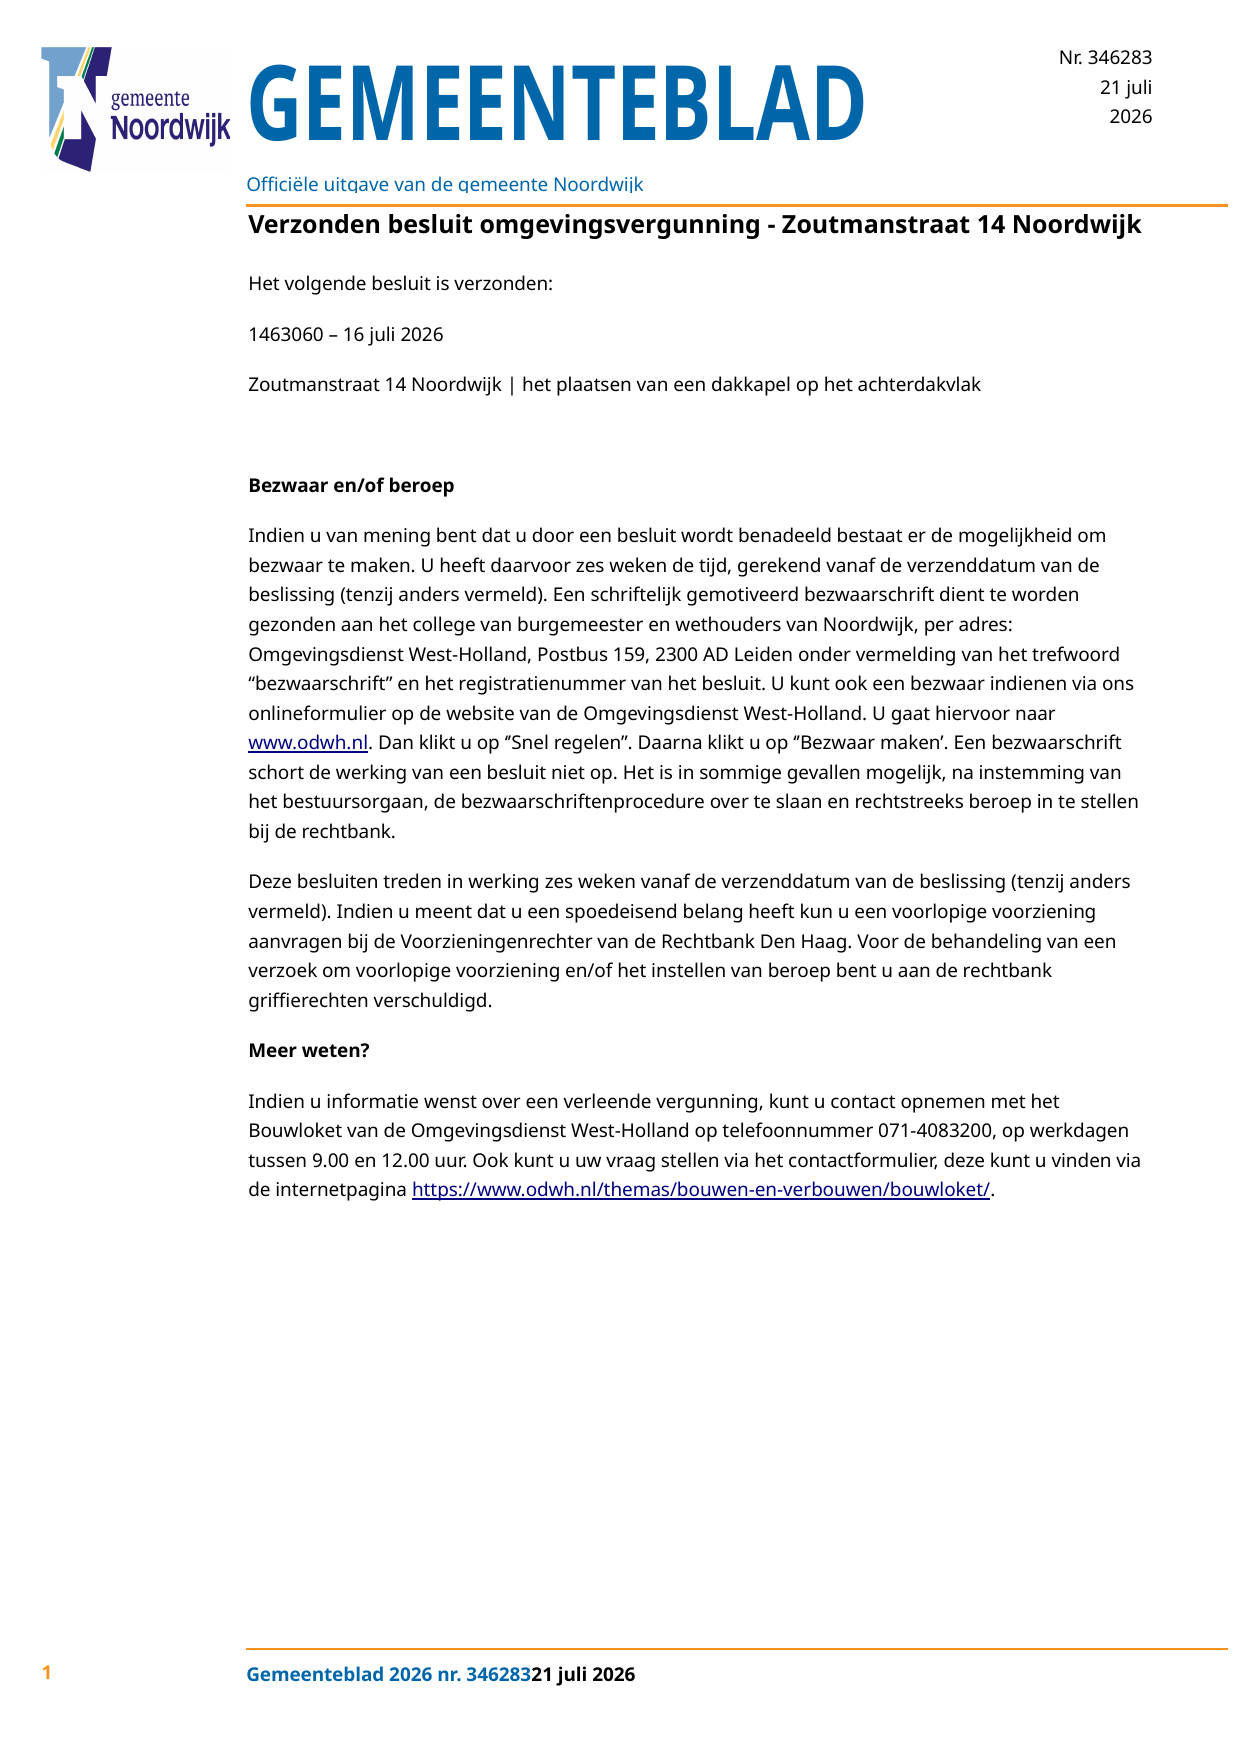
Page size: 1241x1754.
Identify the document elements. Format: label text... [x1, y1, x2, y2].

text Bezwaar en/of beroep [248, 472, 1152, 498]
text Indien u informatie wenst over een verleende vergunning, kunt u contact opnemen met het Bouwloket van de Omgevingsdienst West-Holland op telefoonnummer 071-4083200, op werkdagen tussen 9.00 en 12.00 uur. Ook kunt u uw vraag stellen via het contactformulier, deze kunt u vinden via de internetpagina https://www.odwh.nl/themas/bouwen-en-verbouwen/bouwloket/. [248, 1088, 1152, 1202]
text Deze besluiten treden in werking zes weken vanaf de verzenddatum van de beslissing (tenzij anders vermeld). Indien u meent dat u een spoedeisend belang heeft kun u een voorlopige voorziening aanvragen bij de Voorzieningenrechter van de Rechtbank Den Haag. Voor de behandeling van een verzoek om voorlopige voorziening en/of het instellen van beroep bent u aan de rechtbank griffierechten verschuldigd. [248, 869, 1152, 1013]
text Verzonden besluit omgevingsvergunning - Zoutmanstraat 14 Noordwijk [248, 207, 1152, 241]
text Indien u van mening bent dat u door een besluit wordt benadeeld bestaat er de mogelijkheid om bezwaar te maken. U heeft daarvoor zes weken de tijd, gerekend vanaf de verzenddatum van de beslissing (tenzij anders vermeld). Een schriftelijk gemotiveerd bezwaarschrift dient te worden gezonden aan het college van burgemeester en wethouders van Noordwijk, per adres: Omgevingsdienst West-Holland, Postbus 159, 2300 AD Leiden onder vermelding van het trefwoord “bezwaarschrift” en het registratienummer van het besluit. U kunt ook een bezwaar indienen via ons onlineformulier op de website van de Omgevingsdienst West-Holland. U gaat hiervoor naar www.odwh.nl. Dan klikt u op ‘’Snel regelen”. Daarna klikt u op ‘’Bezwaar maken’. Een bezwaarschrift schort de werking van een besluit niet op. Het is in sommige gevallen mogelijk, na instemming van het bestuursorgaan, de bezwaarschriftenprocedure over te slaan en rechtstreeks beroep in te stellen bij de rechtbank. [248, 522, 1152, 844]
picture [41, 47, 231, 172]
text 1463060 – 16 juli 2026 [248, 321, 1152, 346]
text Meer weten? [248, 1037, 1152, 1063]
text Het volgende besluit is verzonden: [248, 270, 1152, 296]
text Zoutmanstraat 14 Noordwijk | het plaatsen van een dakkapel op het achterdakvlak [248, 371, 1152, 397]
